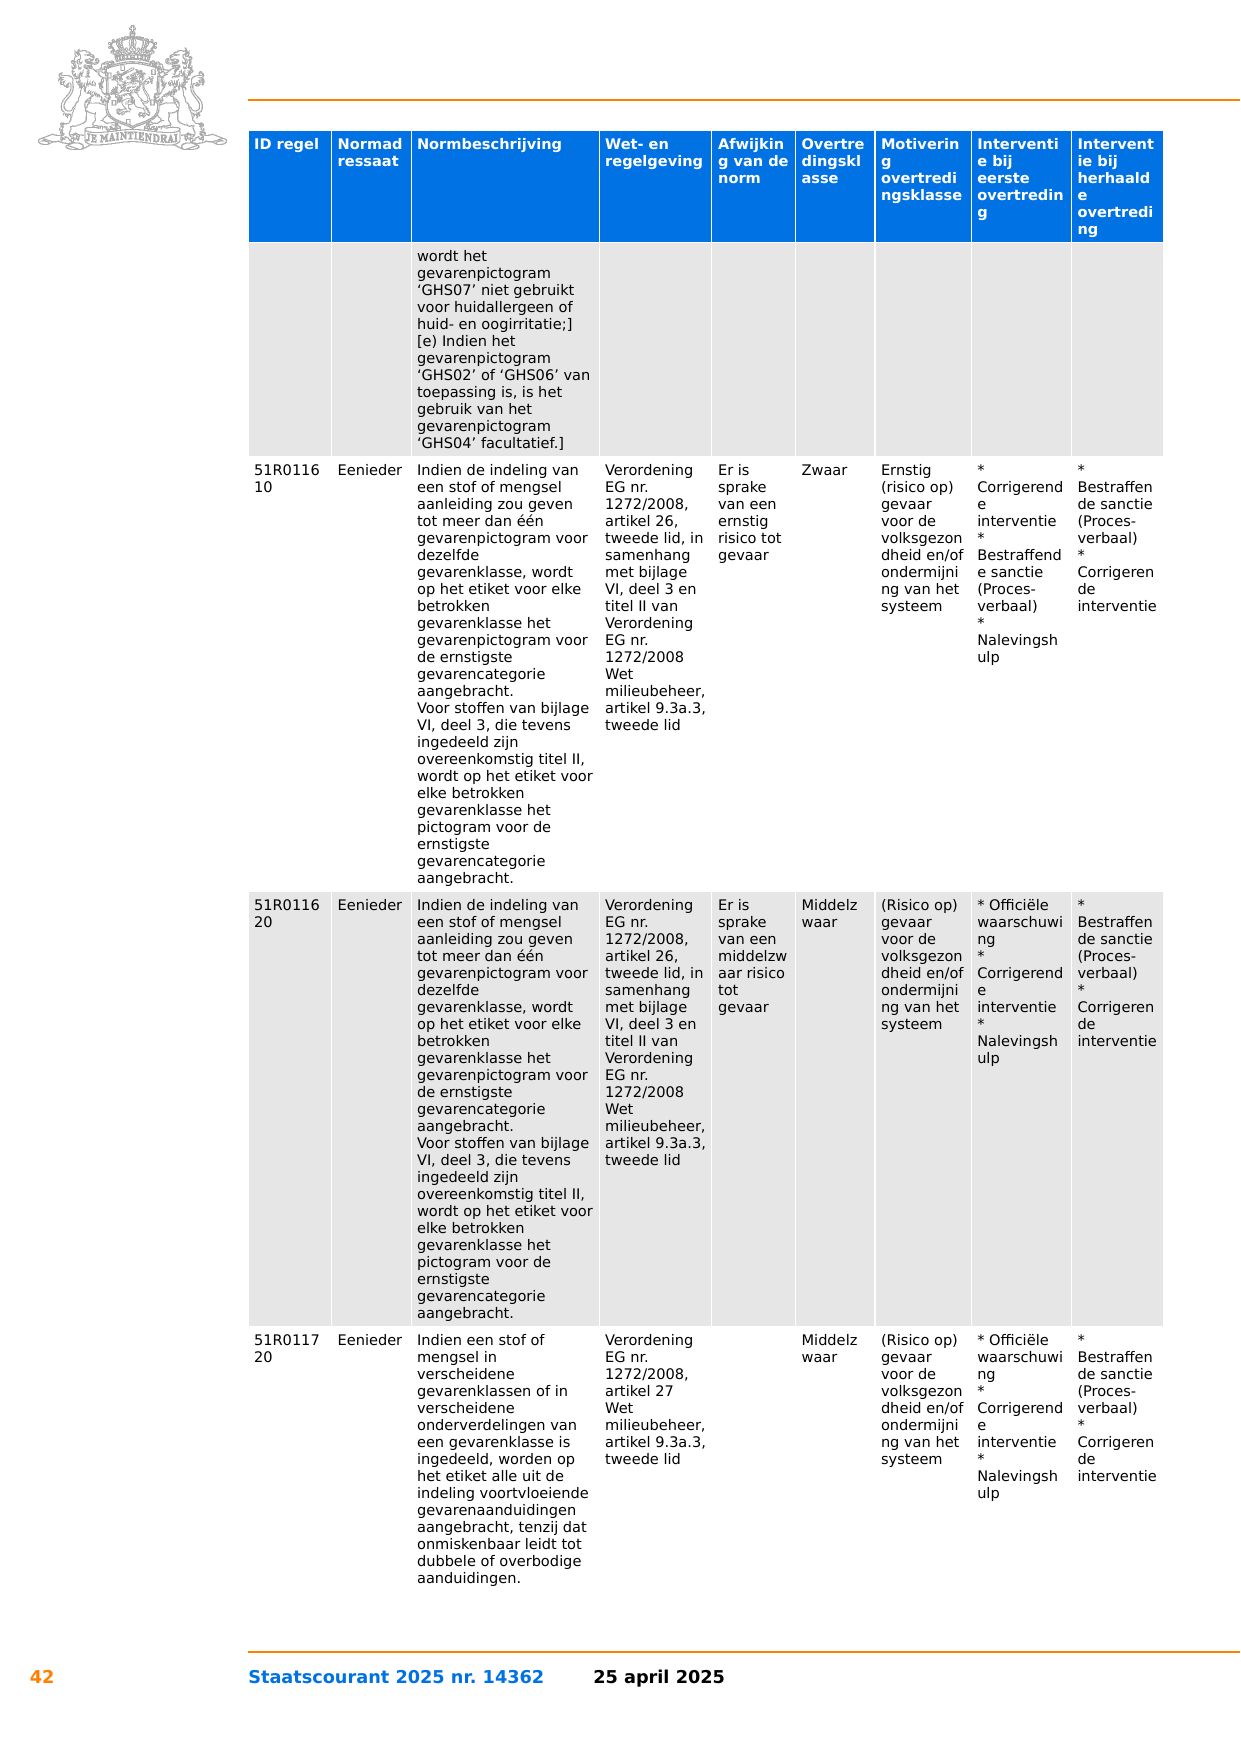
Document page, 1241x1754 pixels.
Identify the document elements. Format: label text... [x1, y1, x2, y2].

table_cell [972, 243, 1071, 456]
table_header Normadressaat [332, 131, 411, 242]
table_header Interventie bij herhaalde overtreding [1072, 131, 1163, 242]
table_header Afwijking van de norm [712, 131, 795, 242]
table_cell wordt het gevarenpictogram ‘GHS07’ niet gebruikt voor huidallergeen of huid- en oogirritatie;] [e) Indien het gevarenpictogram ‘GHS02’ of ‘GHS06’ van toepassing is, is het gebruik van het gevarenpictogram ‘GHS04’ facultatief.] [412, 243, 599, 456]
table_header Wet- en regelgeving [600, 131, 711, 242]
table_cell Eenieder [332, 892, 411, 1326]
table_header Motivering overtredingsklasse [876, 131, 971, 242]
table_cell [600, 243, 711, 456]
table_cell Ernstig (risico op) gevaar voor de volksgezondheid en/of ondermijning van het systeem [876, 458, 971, 891]
table_cell * Bestraffende sanctie (Proces-verbaal) * Corrigerende interventie [1072, 892, 1163, 1326]
table_cell * Bestraffende sanctie (Proces-verbaal) * Corrigerende interventie [1072, 458, 1163, 891]
table_cell * Bestraffende sanctie (Proces-verbaal) * Corrigerende interventie [1072, 1327, 1163, 1591]
table_cell [712, 1327, 795, 1591]
table_cell [332, 243, 411, 456]
table_cell [249, 243, 331, 456]
table_cell Indien een stof of mengsel in verscheidene gevarenklassen of in verscheidene onderverdelingen van een gevarenklasse is ingedeeld, worden op het etiket alle uit de indeling voortvloeiende gevarenaanduidingen aangebracht, tenzij dat onmiskenbaar leidt tot dubbele of overbodige aanduidingen. [412, 1327, 599, 1591]
table_header Interventie bij eerste overtreding [972, 131, 1071, 242]
table_cell Eenieder [332, 458, 411, 891]
table_cell Er is sprake van een middelzwaar risico tot gevaar [712, 892, 795, 1326]
table_cell * Officiële waarschuwing * Corrigerende interventie * Nalevingshulp [972, 1327, 1071, 1591]
table_cell Indien de indeling van een stof of mengsel aanleiding zou geven tot meer dan één gevarenpictogram voor dezelfde gevarenklasse, wordt op het etiket voor elke betrokken gevarenklasse het gevarenpictogram voor de ernstigste gevarencategorie aangebracht. Voor stoffen van bijlage VI, deel 3, die tevens ingedeeld zijn overeenkomstig titel II, wordt op het etiket voor elke betrokken gevarenklasse het pictogram voor de ernstigste gevarencategorie aangebracht. [412, 458, 599, 891]
table_cell Indien de indeling van een stof of mengsel aanleiding zou geven tot meer dan één gevarenpictogram voor dezelfde gevarenklasse, wordt op het etiket voor elke betrokken gevarenklasse het gevarenpictogram voor de ernstigste gevarencategorie aangebracht. Voor stoffen van bijlage VI, deel 3, die tevens ingedeeld zijn overeenkomstig titel II, wordt op het etiket voor elke betrokken gevarenklasse het pictogram voor de ernstigste gevarencategorie aangebracht. [412, 892, 599, 1326]
table_cell * Officiële waarschuwing * Corrigerende interventie * Nalevingshulp [972, 892, 1071, 1326]
table_cell [1072, 243, 1163, 456]
table_cell 51R011720 [249, 1327, 331, 1591]
table_cell Er is sprake van een ernstig risico tot gevaar [712, 458, 795, 891]
table_cell Zwaar [796, 458, 874, 891]
table_cell 51R011620 [249, 892, 331, 1326]
table_cell Eenieder [332, 1327, 411, 1591]
table_cell Verordening EG nr. 1272/2008, artikel 26, tweede lid, in samenhang met bijlage VI, deel 3 en titel II van Verordening EG nr. 1272/2008 Wet milieubeheer, artikel 9.3a.3, tweede lid [600, 892, 711, 1326]
table_cell Middelzwaar [796, 1327, 874, 1591]
table_header ID regel [249, 131, 331, 242]
table_cell Verordening EG nr. 1272/2008, artikel 27 Wet milieubeheer, artikel 9.3a.3, tweede lid [600, 1327, 711, 1591]
table_cell Middelzwaar [796, 892, 874, 1326]
table_cell Verordening EG nr. 1272/2008, artikel 26, tweede lid, in samenhang met bijlage VI, deel 3 en titel II van Verordening EG nr. 1272/2008 Wet milieubeheer, artikel 9.3a.3, tweede lid [600, 458, 711, 891]
table_cell (Risico op) gevaar voor de volksgezondheid en/of ondermijning van het systeem [876, 1327, 971, 1591]
table_cell 51R011610 [249, 458, 331, 891]
picture [38, 25, 227, 150]
table_cell [796, 243, 874, 456]
table_cell [876, 243, 971, 456]
table_cell * Corrigerende interventie * Bestraffende sanctie (Proces-verbaal) * Nalevingshulp [972, 458, 1071, 891]
table_cell (Risico op) gevaar voor de volksgezondheid en/of ondermijning van het systeem [876, 892, 971, 1326]
table_header Overtredingsklasse [796, 131, 874, 242]
table_cell [712, 243, 795, 456]
table_header Normbeschrijving [412, 131, 599, 242]
